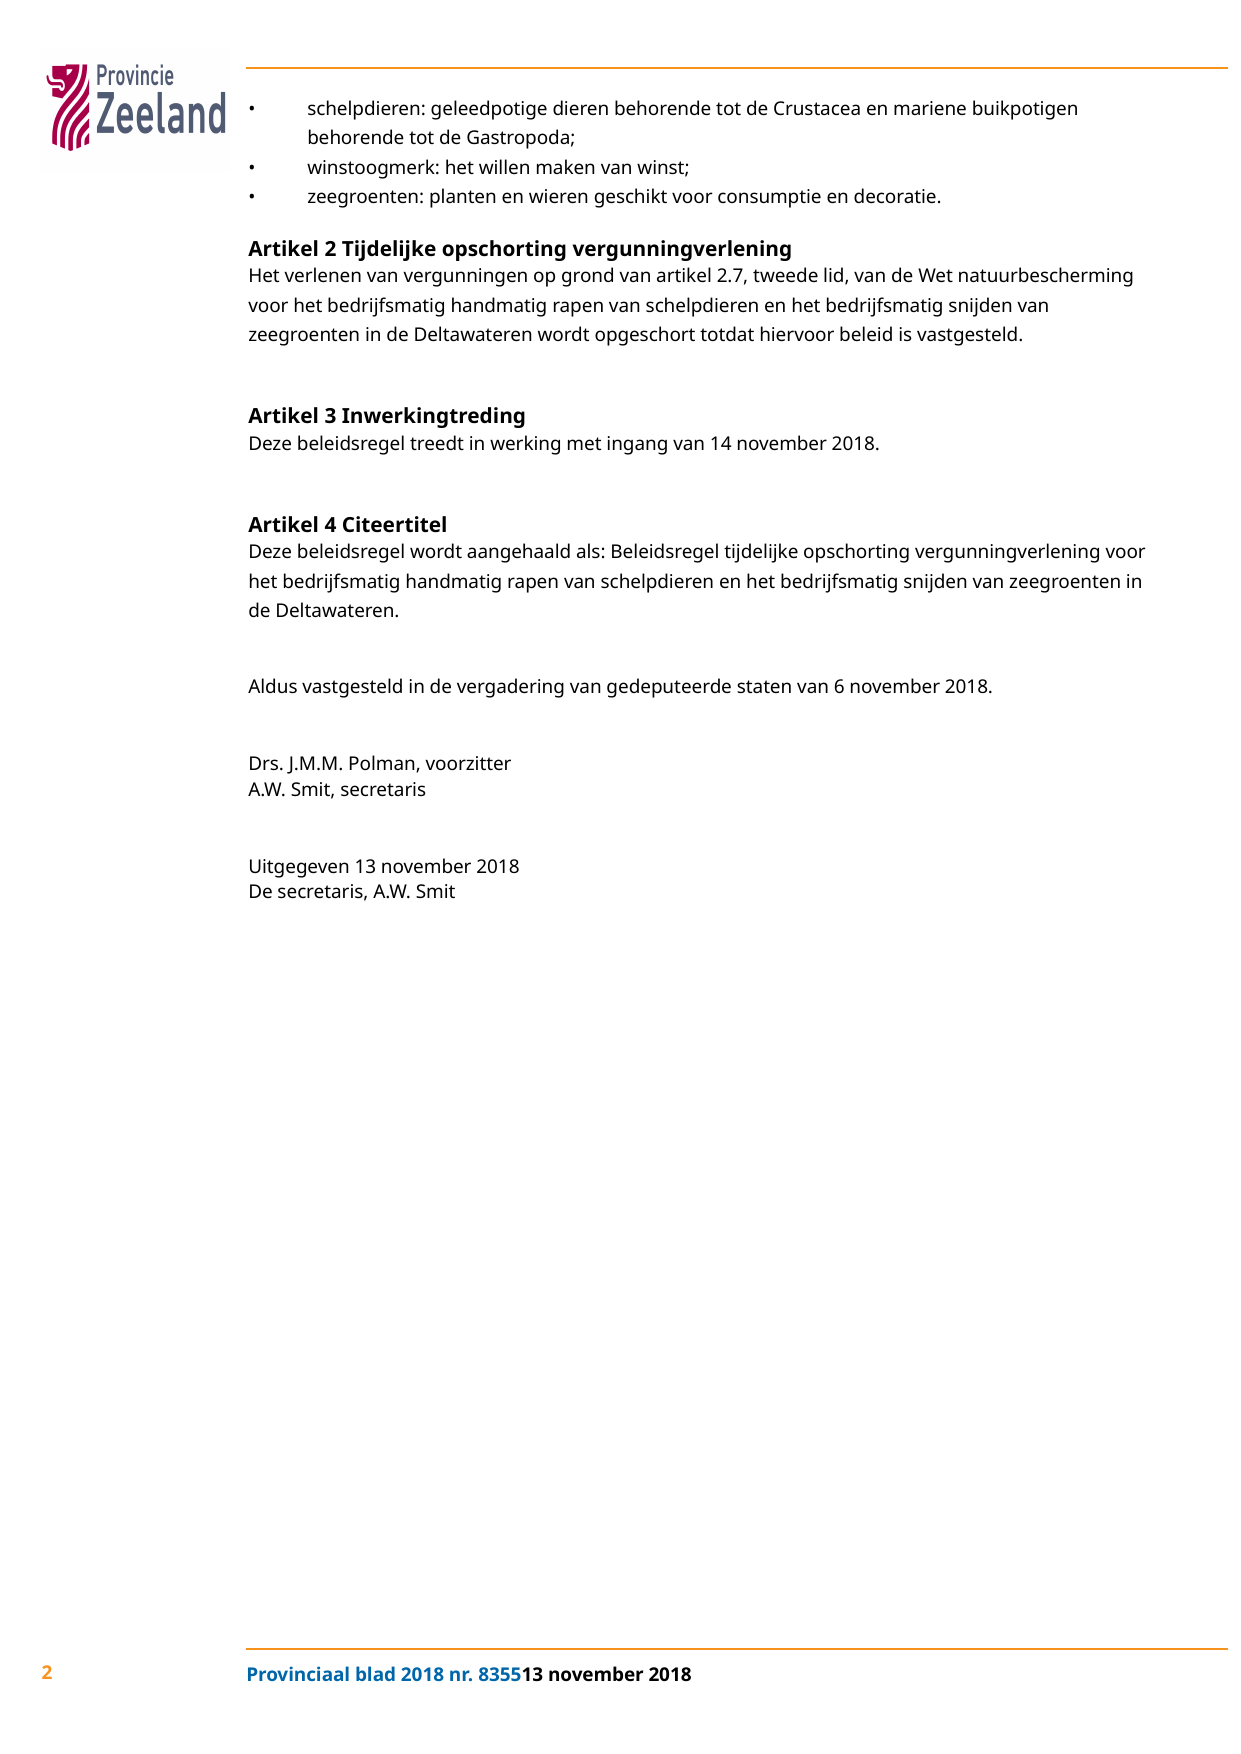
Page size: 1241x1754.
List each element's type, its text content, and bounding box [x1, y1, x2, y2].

list schelpdieren: geleedpotige dieren behorende tot de Crustacea en mariene buikpotigen behorende tot de Gastropoda; [248, 95, 1152, 150]
text De secretaris, A.W. Smit [248, 879, 1152, 904]
text Artikel 3 Inwerkingtreding [248, 402, 1152, 430]
text Artikel 4 Citeertitel [248, 510, 1152, 538]
picture [41, 47, 231, 172]
text Uitgegeven 13 november 2018 [248, 853, 1152, 879]
list zeegroenten: planten en wieren geschikt voor consumptie en decoratie. [248, 183, 1152, 209]
text Het verlenen van vergunningen op grond van artikel 2.7, tweede lid, van de Wet natuurbescherming voor het bedrijfsmatig handmatig rapen van schelpdieren en het bedrijfsmatig snijden van zeegroenten in de Deltawateren wordt opgeschort totdat hiervoor beleid is vastgesteld. [248, 262, 1152, 347]
text Artikel 2 Tijdelijke opschorting vergunningverlening [248, 234, 1152, 262]
text A.W. Smit, secretaris [248, 776, 1152, 801]
text Drs. J.M.M. Polman, voorzitter [248, 750, 1152, 776]
text Deze beleidsregel treedt in werking met ingang van 14 november 2018. [248, 430, 1152, 456]
text Deze beleidsregel wordt aangehaald als: Beleidsregel tijdelijke opschorting vergunningverlening voor het bedrijfsmatig handmatig rapen van schelpdieren en het bedrijfsmatig snijden van zeegroenten in de Deltawateren. [248, 538, 1152, 623]
text Aldus vastgesteld in de vergadering van gedeputeerde staten van 6 november 2018. [248, 673, 1152, 698]
list winstoogmerk: het willen maken van winst; [248, 154, 1152, 180]
